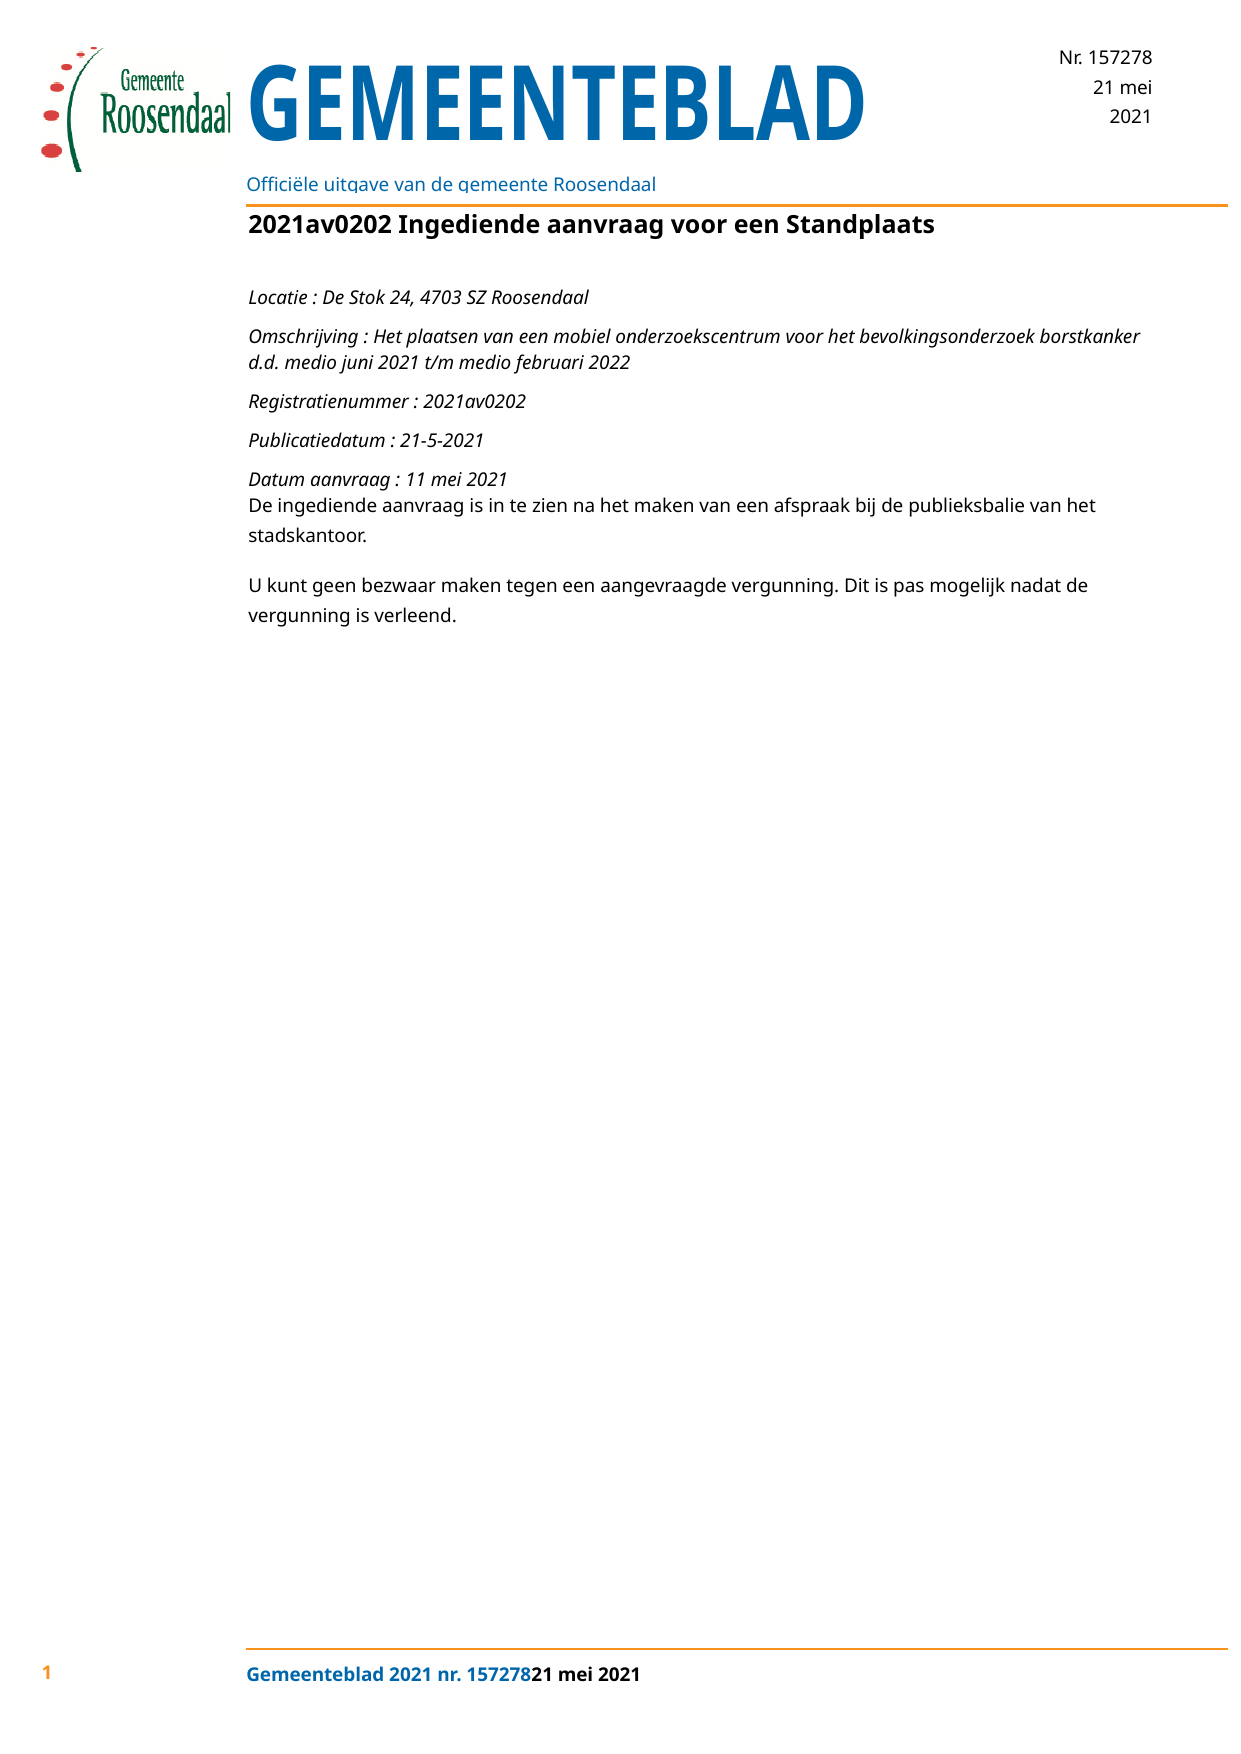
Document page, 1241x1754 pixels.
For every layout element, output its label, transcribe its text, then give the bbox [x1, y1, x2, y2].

text 2021av0202 Ingediende aanvraag voor een Standplaats [248, 207, 1152, 241]
text Locatie : De Stok 24, 4703 SZ Roosendaal [248, 284, 1152, 309]
picture [41, 47, 231, 172]
text Datum aanvraag : 11 mei 2021 [248, 467, 1152, 492]
text U kunt geen bezwaar maken tegen een aangevraagde vergunning. Dit is pas mogelijk nadat de vergunning is verleend. [248, 572, 1152, 628]
text De ingediende aanvraag is in te zien na het maken van een afspraak bij de publieksbalie van het stadskantoor. [248, 492, 1152, 548]
text Publicatiedatum : 21-5-2021 [248, 427, 1152, 453]
text Registratienummer : 2021av0202 [248, 388, 1152, 414]
text Omschrijving : Het plaatsen van een mobiel onderzoekscentrum voor het bevolkingsonderzoek borstkanker d.d. medio juni 2021 t/m medio februari 2022 [248, 323, 1152, 374]
